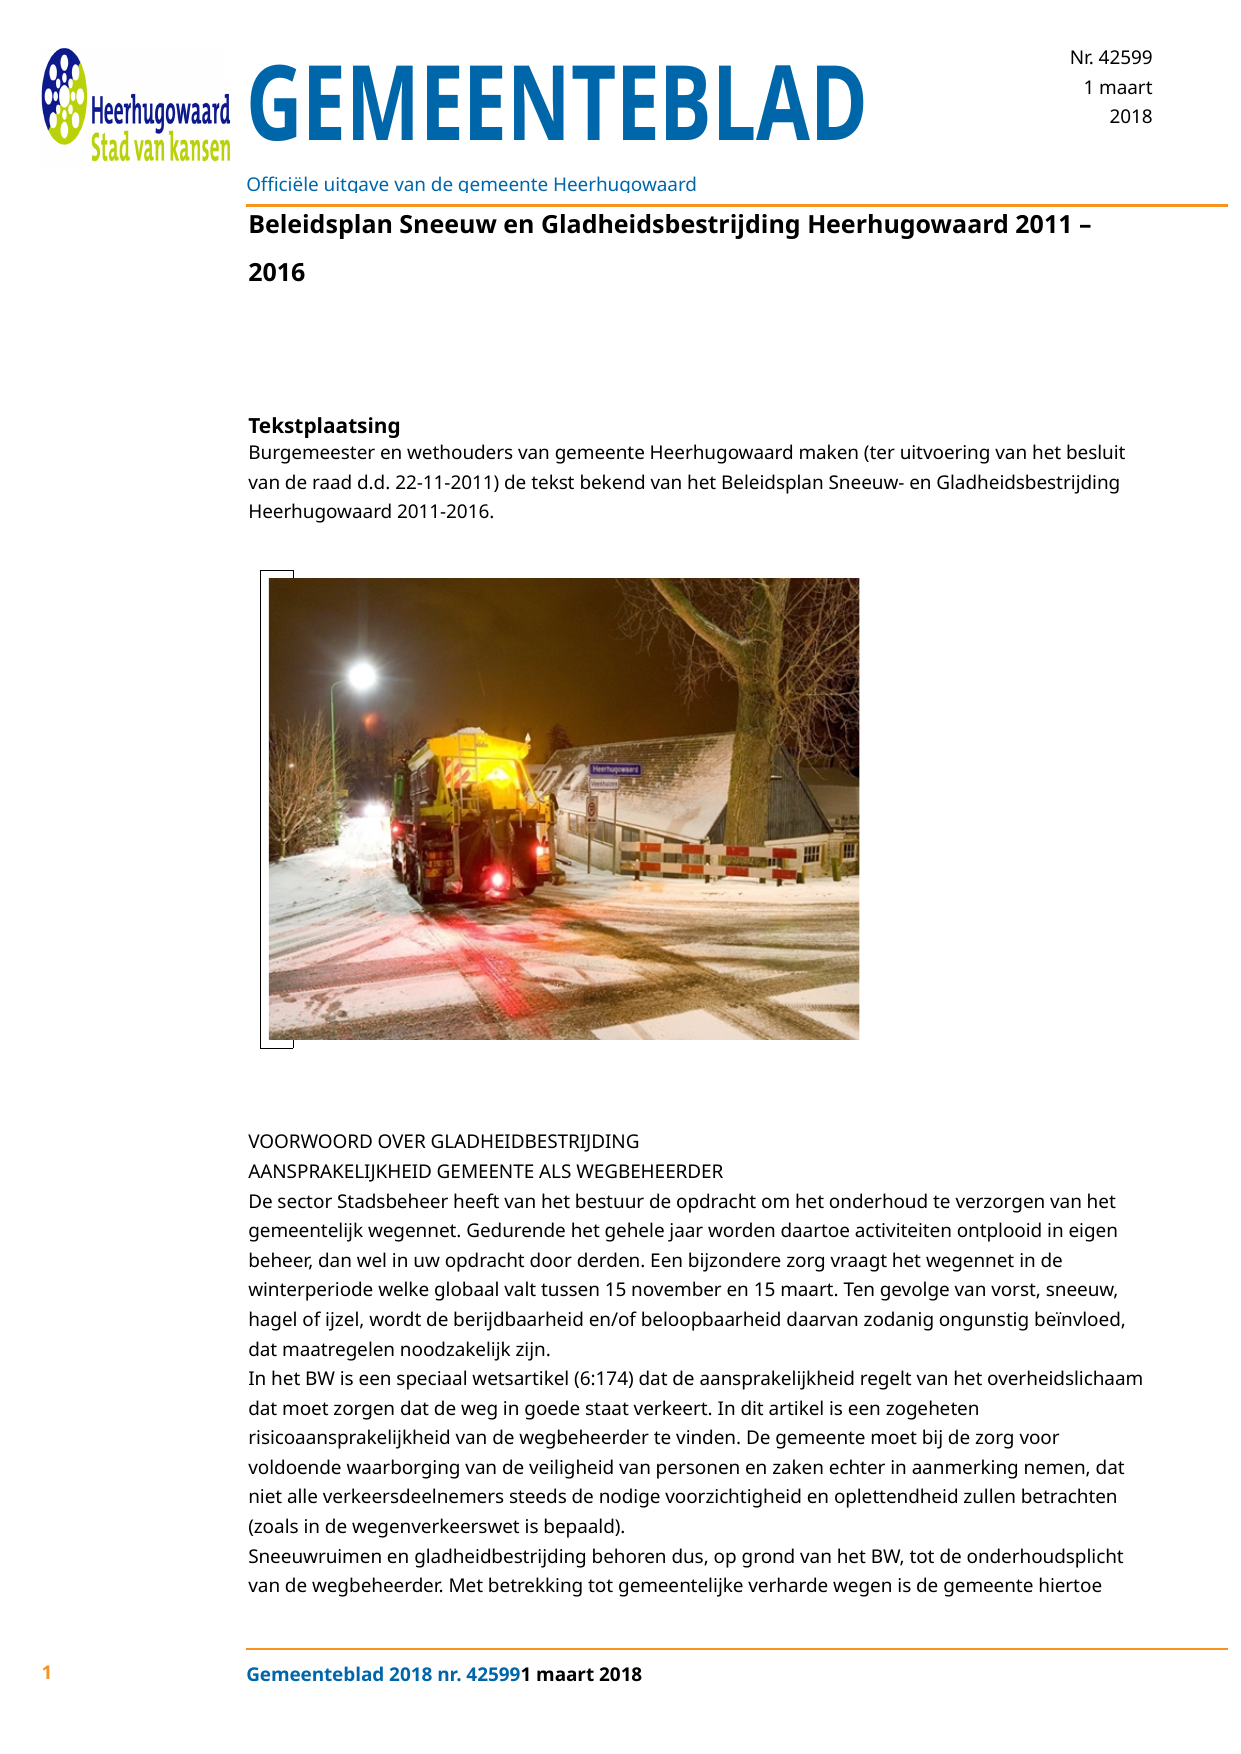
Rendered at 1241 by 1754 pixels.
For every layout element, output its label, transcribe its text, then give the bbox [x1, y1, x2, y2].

text VOORWOORD OVER GLADHEIDBESTRIJDING [248, 1129, 1152, 1154]
text AANSPRAKELIJKHEID GEMEENTE ALS WEGBEHEERDER [248, 1158, 1152, 1184]
picture [41, 47, 231, 172]
text De sector Stadsbeheer heeft van het bestuur de opdracht om het onderhoud te verzorgen van het gemeentelijk wegennet. Gedurende het gehele jaar worden daartoe activiteiten ontplooid in eigen beheer, dan wel in uw opdracht door derden. Een bijzondere zorg vraagt het wegennet in de winterperiode welke globaal valt tussen 15 november en 15 maart. Ten gevolge van vorst, sneeuw, hagel of ijzel, wordt de berijdbaarheid en/of beloopbaarheid daarvan zodanig ongunstig beïnvloed, dat maatregelen noodzakelijk zijn. [248, 1188, 1152, 1362]
text Burgemeester en wethouders van gemeente Heerhugowaard maken (ter uitvoering van het besluit van de raad d.d. 22-11-2011) de tekst bekend van het Beleidsplan Sneeuw- en Gladheidsbestrijding Heerhugowaard 2011-2016. [248, 439, 1152, 524]
text In het BW is een speciaal wetsartikel (6:174) dat de aansprakelijkheid regelt van het overheidslichaam dat moet zorgen dat de weg in goede staat verkeert. In dit artikel is een zogeheten risicoaansprakelijkheid van de wegbeheerder te vinden. De gemeente moet bij de zorg voor voldoende waarborging van de veiligheid van personen en zaken echter in aanmerking nemen, dat niet alle verkeersdeelnemers steeds de nodige voorzichtigheid en oplettendheid zullen betrachten (zoals in de wegenverkeerswet is bepaald). [248, 1365, 1152, 1539]
text Tekstplaatsing [248, 411, 1152, 439]
text Beleidsplan Sneeuw en Gladheidsbestrijding Heerhugowaard 2011 – 2016 [248, 207, 1152, 288]
picture [268, 578, 860, 1040]
text Sneeuwruimen en gladheidbestrijding behoren dus, op grond van het BW, tot de onderhoudsplicht van de wegbeheerder. Met betrekking tot gemeentelijke verharde wegen is de gemeente hiertoe [248, 1543, 1152, 1598]
